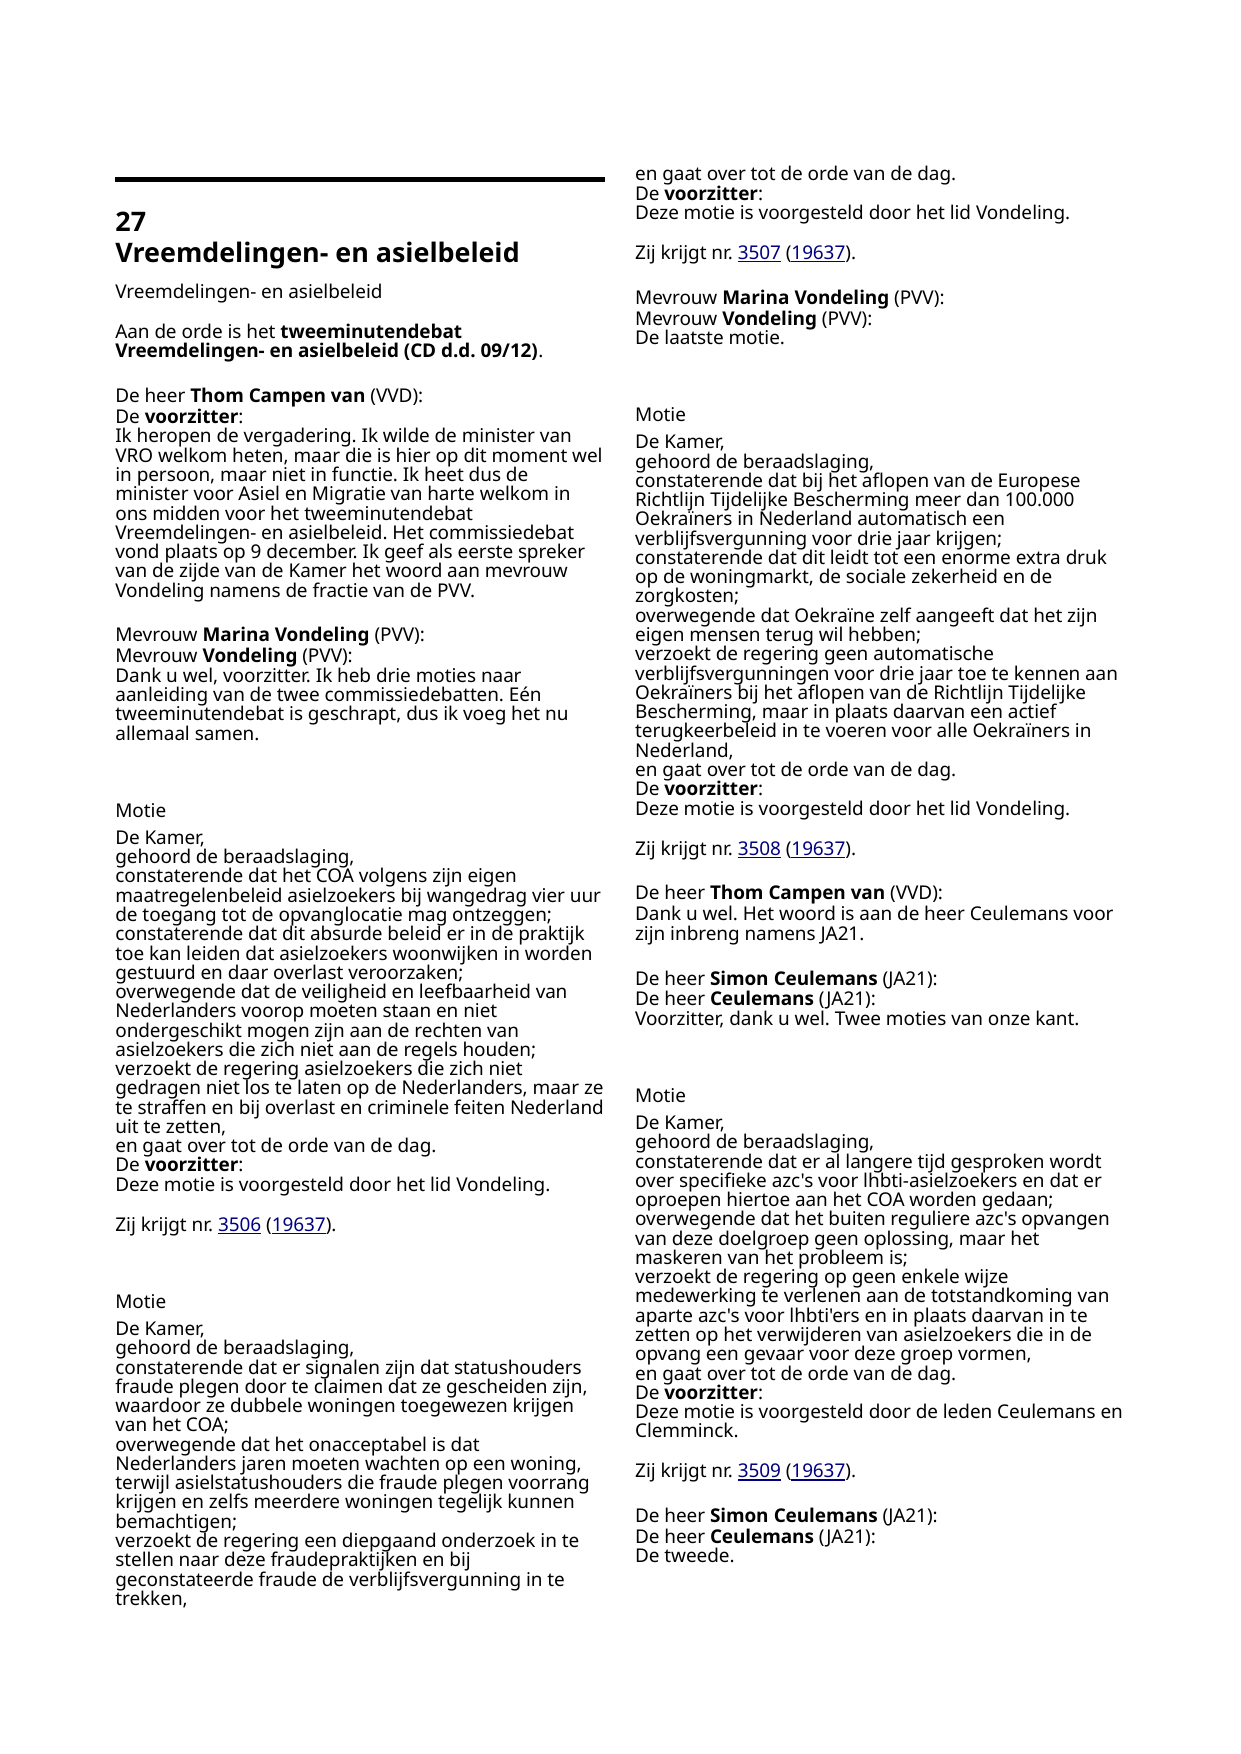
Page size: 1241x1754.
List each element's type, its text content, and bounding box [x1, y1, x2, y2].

text Dank u wel, voorzitter. Ik heb drie moties naar aanleiding van de twee commissiedebatten. Eén tweeminutendebat is geschrapt, dus ik voeg het nu allemaal samen. [115, 667, 605, 744]
text De heer Simon Ceulemans (JA21): [635, 965, 1125, 990]
text De heer Ceulemans (JA21): [635, 1528, 1125, 1547]
text overwegende dat het buiten reguliere azc's opvangen van deze doelgroep geen oplossing, maar het maskeren van het probleem is; [635, 1210, 1125, 1268]
text overwegende dat Oekraïne zelf aangeeft dat het zijn eigen mensen terug wil hebben; [635, 607, 1125, 645]
text en gaat over tot de orde van de dag. [635, 165, 1125, 184]
text De voorzitter: [115, 1156, 605, 1176]
text verzoekt de regering asielzoekers die zich niet gedragen niet los te laten op de Nederlanders, maar ze te straffen en bij overlast en criminele feiten Nederland uit te zetten, [115, 1060, 605, 1137]
text Motie [115, 797, 605, 823]
text Dank u wel. Het woord is aan de heer Ceulemans voor zijn inbreng namens JA21. [635, 905, 1125, 944]
text constaterende dat dit absurde beleid er in de praktijk toe kan leiden dat asielzoekers woonwijken in worden gestuurd en daar overlast veroorzaken; [115, 925, 605, 983]
text constaterende dat het COA volgens zijn eigen maatregelenbeleid asielzoekers bij wangedrag vier uur de toegang tot de opvanglocatie mag ontzeggen; [115, 867, 605, 925]
text verzoekt de regering op geen enkele wijze medewerking te verlenen aan de totstandkoming van aparte azc's voor lhbti'ers en in plaats daarvan in te zetten op het verwijderen van asielzoekers die in de opvang een gevaar voor deze groep vormen, [635, 1268, 1125, 1364]
text Mevrouw Vondeling (PVV): [635, 310, 1125, 329]
text overwegende dat de veiligheid en leefbaarheid van Nederlanders voorop moeten staan en niet ondergeschikt mogen zijn aan de rechten van asielzoekers die zich niet aan de regels houden; [115, 983, 605, 1060]
text verzoekt de regering een diepgaand onderzoek in te stellen naar deze fraudepraktijken en bij geconstateerde fraude de verblijfsvergunning in te trekken, [115, 1532, 605, 1609]
text De heer Thom Campen van (VVD): [115, 382, 605, 408]
text De voorzitter: [635, 780, 1125, 799]
text Motie [115, 1288, 605, 1314]
text Zij krijgt nr. 3506 (19637). [115, 1216, 605, 1235]
text overwegende dat het onacceptabel is dat Nederlanders jaren moeten wachten op een woning, terwijl asielstatushouders die fraude plegen voorrang krijgen en zelfs meerdere woningen tegelijk kunnen bemachtigen; [115, 1436, 605, 1532]
text Zij krijgt nr. 3509 (19637). [635, 1462, 1125, 1482]
text Zij krijgt nr. 3508 (19637). [635, 839, 1125, 859]
text en gaat over tot de orde van de dag. [635, 1364, 1125, 1384]
text gehoord de beraadslaging, [115, 848, 605, 867]
text De heer Simon Ceulemans (JA21): [635, 1502, 1125, 1528]
text gehoord de beraadslaging, [635, 453, 1125, 472]
text en gaat over tot de orde van de dag. [115, 1137, 605, 1156]
text Vreemdelingen- en asielbeleid [115, 283, 605, 302]
text De Kamer, [115, 829, 605, 848]
text gehoord de beraadslaging, [635, 1133, 1125, 1153]
text Aan de orde is het tweeminutendebat Vreemdelingen- en asielbeleid (CD d.d. 09/12). [115, 323, 605, 362]
text De voorzitter: [635, 1384, 1125, 1403]
text Motie [635, 1082, 1125, 1108]
text Voorzitter, dank u wel. Twee moties van onze kant. [635, 1010, 1125, 1029]
text Mevrouw Vondeling (PVV): [115, 647, 605, 667]
text De heer Ceulemans (JA21): [635, 990, 1125, 1010]
text Deze motie is voorgesteld door het lid Vondeling. [635, 204, 1125, 223]
text De Kamer, [635, 1114, 1125, 1133]
text Ik heropen de vergadering. Ik wilde de minister van VRO welkom heten, maar die is hier op dit moment wel in persoon, maar niet in functie. Ik heet dus de minister voor Asiel en Migratie van harte welkom in ons midden voor het tweeminutendebat Vreemdelingen- en asielbeleid. Het commissiedebat vond plaats op 9 december. Ik geef als eerste spreker van de zijde van de Kamer het woord aan mevrouw Vondeling namens de fractie van de PVV. [115, 427, 605, 601]
text 27 [115, 203, 605, 239]
text constaterende dat dit leidt tot een enorme extra druk op de woningmarkt, de sociale zekerheid en de zorgkosten; [635, 549, 1125, 607]
text De voorzitter: [635, 184, 1125, 204]
text De Kamer, [115, 1320, 605, 1339]
text Mevrouw Marina Vondeling (PVV): [635, 284, 1125, 310]
text Vreemdelingen- en asielbeleid [115, 239, 605, 283]
text constaterende dat er al langere tijd gesproken wordt over specifieke azc's voor lhbti-asielzoekers en dat er oproepen hiertoe aan het COA worden gedaan; [635, 1153, 1125, 1210]
text Motie [635, 402, 1125, 427]
text Deze motie is voorgesteld door het lid Vondeling. [635, 799, 1125, 819]
text gehoord de beraadslaging, [115, 1339, 605, 1359]
text constaterende dat er signalen zijn dat statushouders fraude plegen door te claimen dat ze gescheiden zijn, waardoor ze dubbele woningen toegewezen krijgen van het COA; [115, 1359, 605, 1436]
text Deze motie is voorgesteld door de leden Ceulemans en Clemminck. [635, 1403, 1125, 1442]
text Mevrouw Marina Vondeling (PVV): [115, 622, 605, 647]
text De heer Thom Campen van (VVD): [635, 879, 1125, 905]
text De laatste motie. [635, 329, 1125, 348]
text De Kamer, [635, 433, 1125, 453]
text constaterende dat bij het aflopen van de Europese Richtlijn Tijdelijke Bescherming meer dan 100.000 Oekraïners in Nederland automatisch een verblijfsvergunning voor drie jaar krijgen; [635, 472, 1125, 549]
text De tweede. [635, 1547, 1125, 1567]
text Deze motie is voorgesteld door het lid Vondeling. [115, 1176, 605, 1195]
text en gaat over tot de orde van de dag. [635, 761, 1125, 780]
text De voorzitter: [115, 408, 605, 427]
text verzoekt de regering geen automatische verblijfsvergunningen voor drie jaar toe te kennen aan Oekraïners bij het aflopen van de Richtlijn Tijdelijke Bescherming, maar in plaats daarvan een actief terugkeerbeleid in te voeren voor alle Oekraïners in Nederland, [635, 645, 1125, 761]
text Zij krijgt nr. 3507 (19637). [635, 244, 1125, 263]
